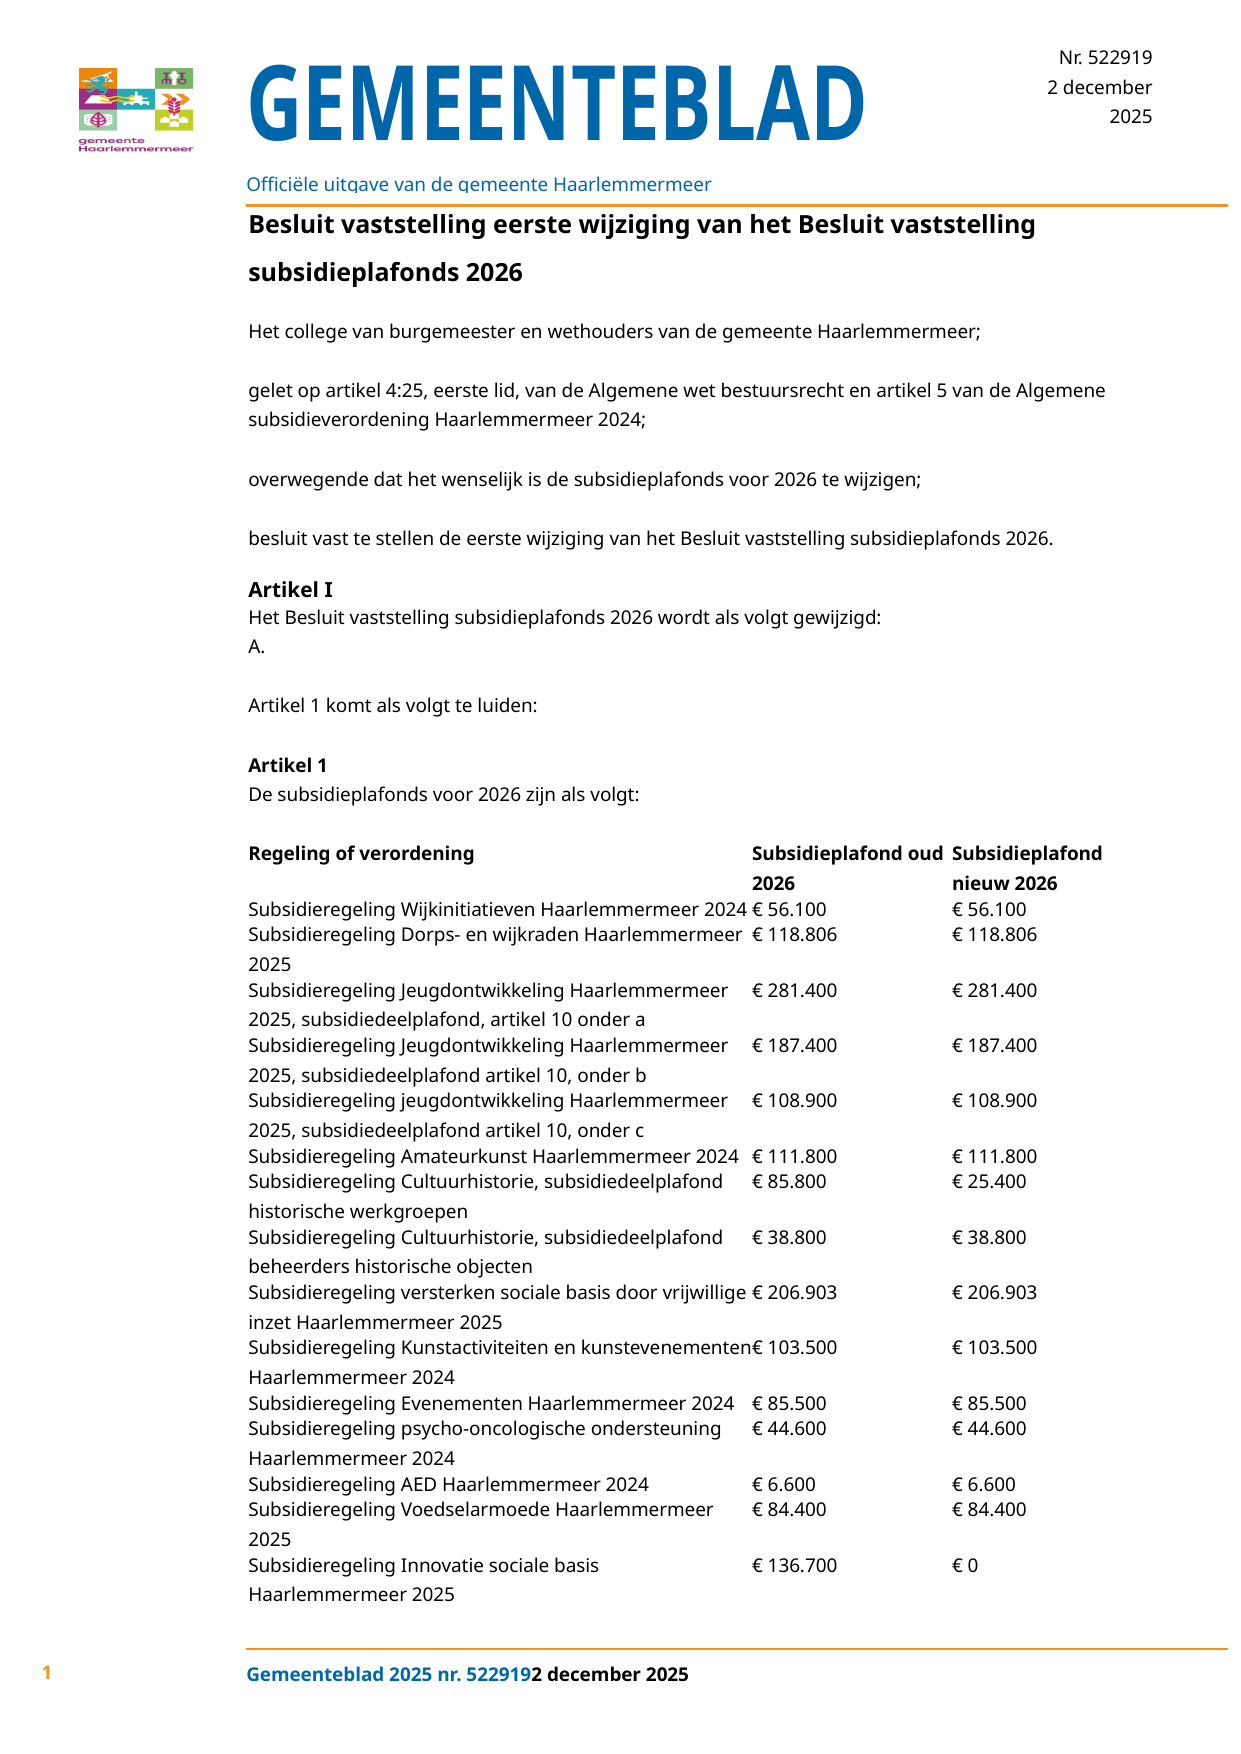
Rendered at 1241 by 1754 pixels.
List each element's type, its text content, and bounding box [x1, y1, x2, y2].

table_cell € 187.400 [752, 1032, 952, 1088]
table_cell Subsidieregeling jeugdontwikkeling Haarlemmermeer 2025, subsidiedeelplafond artikel 10, onder c [248, 1088, 752, 1143]
table_cell € 38.800 [952, 1224, 1152, 1279]
table_cell € 0 [952, 1552, 1152, 1607]
table_cell € 6.600 [952, 1471, 1152, 1497]
table_cell € 136.700 [752, 1552, 952, 1607]
table_cell € 111.800 [752, 1143, 952, 1169]
table_cell € 187.400 [952, 1032, 1152, 1088]
table_cell Subsidieregeling AED Haarlemmermeer 2024 [248, 1471, 752, 1497]
text Het Besluit vaststelling subsidieplafonds 2026 wordt als volgt gewijzigd: [248, 604, 1152, 629]
text A. [248, 633, 1152, 659]
table_cell Subsidieregeling Jeugdontwikkeling Haarlemmermeer 2025, subsidiedeelplafond, artikel 10 onder a [248, 977, 752, 1032]
table_header Regeling of verordening [248, 841, 752, 896]
text overwegende dat het wenselijk is de subsidieplafonds voor 2026 te wijzigen; [248, 466, 1152, 492]
table_cell € 25.400 [952, 1169, 1152, 1224]
table_cell € 118.806 [752, 922, 952, 977]
table_cell € 111.800 [952, 1143, 1152, 1169]
table_cell Subsidieregeling Dorps- en wijkraden Haarlemmermeer 2025 [248, 922, 752, 977]
text gelet op artikel 4:25, eerste lid, van de Algemene wet bestuursrecht en artikel 5 van de Algemene subsidieverordening Haarlemmermeer 2024; [248, 377, 1152, 432]
table_cell € 118.806 [952, 922, 1152, 977]
table_cell Subsidieregeling Innovatie sociale basis Haarlemmermeer 2025 [248, 1552, 752, 1607]
table_cell € 108.900 [952, 1088, 1152, 1143]
table_cell € 281.400 [952, 977, 1152, 1032]
text Het college van burgemeester en wethouders van de gemeente Haarlemmermeer; [248, 318, 1152, 344]
table_cell € 103.500 [752, 1335, 952, 1390]
text De subsidieplafonds voor 2026 zijn als volgt: [248, 781, 1152, 807]
table_cell Subsidieregeling versterken sociale basis door vrijwillige inzet Haarlemmermeer 2025 [248, 1279, 752, 1334]
table_cell Subsidieregeling Cultuurhistorie, subsidiedeelplafond beheerders historische objecten [248, 1224, 752, 1279]
table_cell € 85.500 [952, 1390, 1152, 1416]
text Artikel 1 komt als volgt te luiden: [248, 693, 1152, 718]
text Artikel 1 [248, 752, 1152, 777]
table_cell € 108.900 [752, 1088, 952, 1143]
table_cell € 6.600 [752, 1471, 952, 1497]
table_cell Subsidieregeling Cultuurhistorie, subsidiedeelplafond historische werkgroepen [248, 1169, 752, 1224]
table_cell € 281.400 [752, 977, 952, 1032]
table_cell € 44.600 [952, 1416, 1152, 1471]
table_cell Subsidieregeling Kunstactiviteiten en kunstevenementen Haarlemmermeer 2024 [248, 1335, 752, 1390]
table_cell € 84.400 [752, 1497, 952, 1552]
table_cell € 56.100 [752, 896, 952, 922]
table_header Subsidieplafond oud 2026 [752, 841, 952, 896]
table_cell € 38.800 [752, 1224, 952, 1279]
table_cell Subsidieregeling Wijkinitiatieven Haarlemmermeer 2024 [248, 896, 752, 922]
text besluit vast te stellen de eerste wijziging van het Besluit vaststelling subsidieplafonds 2026. [248, 525, 1152, 551]
table_cell € 85.800 [752, 1169, 952, 1224]
table_cell € 85.500 [752, 1390, 952, 1416]
table_cell € 44.600 [752, 1416, 952, 1471]
table_cell € 84.400 [952, 1497, 1152, 1552]
picture [41, 47, 231, 172]
table_cell Subsidieregeling Evenementen Haarlemmermeer 2024 [248, 1390, 752, 1416]
table_cell € 56.100 [952, 896, 1152, 922]
table_cell Subsidieregeling psycho-oncologische ondersteuning Haarlemmermeer 2024 [248, 1416, 752, 1471]
table_cell € 206.903 [752, 1279, 952, 1334]
table_cell Subsidieregeling Amateurkunst Haarlemmermeer 2024 [248, 1143, 752, 1169]
table_cell € 206.903 [952, 1279, 1152, 1334]
table_cell € 103.500 [952, 1335, 1152, 1390]
text Besluit vaststelling eerste wijziging van het Besluit vaststelling subsidieplafonds 2026 [248, 207, 1152, 288]
table_header Subsidieplafond nieuw 2026 [952, 841, 1152, 896]
table_cell Subsidieregeling Jeugdontwikkeling Haarlemmermeer 2025, subsidiedeelplafond artikel 10, onder b [248, 1032, 752, 1088]
table_cell Subsidieregeling Voedselarmoede Haarlemmermeer 2025 [248, 1497, 752, 1552]
text Artikel I [248, 575, 1152, 604]
